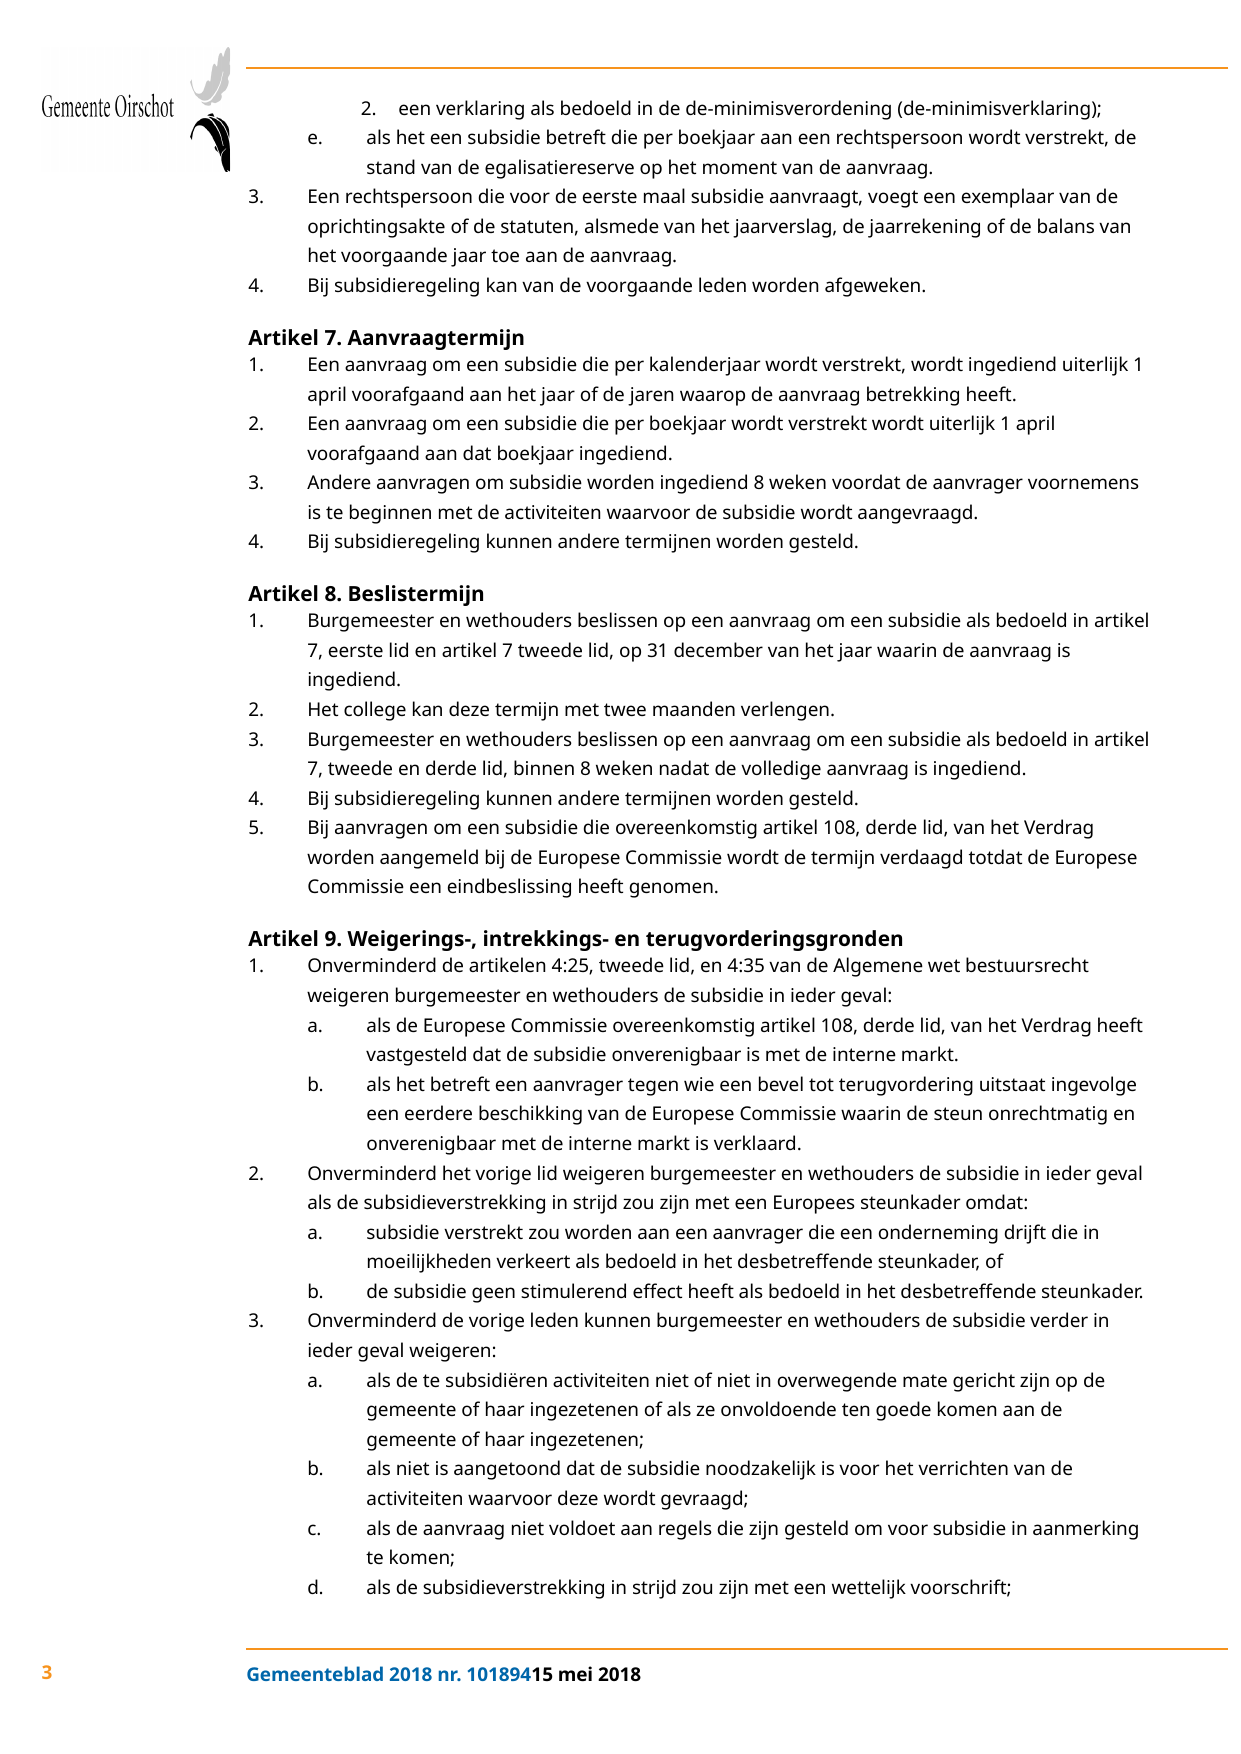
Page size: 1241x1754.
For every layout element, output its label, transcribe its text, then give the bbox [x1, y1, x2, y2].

text Artikel 8. Beslistermijn [248, 579, 1152, 607]
list Bij subsidieregeling kunnen andere termijnen worden gesteld. [248, 785, 1152, 811]
list Een aanvraag om een subsidie die per boekjaar wordt verstrekt wordt uiterlijk 1 april voorafgaand aan dat boekjaar ingediend. [248, 410, 1152, 466]
list Onverminderd het vorige lid weigeren burgemeester en wethouders de subsidie in ieder geval als de subsidieverstrekking in strijd zou zijn met een Europees steunkader omdat: [248, 1160, 1152, 1215]
list Bij subsidieregeling kunnen andere termijnen worden gesteld. [248, 529, 1152, 554]
list als de te subsidiëren activiteiten niet of niet in overwegende mate gericht zijn op de gemeente of haar ingezetenen of als ze onvoldoende ten goede komen aan de gemeente of haar ingezetenen; [307, 1367, 1152, 1452]
list Het college kan deze termijn met twee maanden verlengen. [248, 696, 1152, 722]
list Onverminderd de artikelen 4:25, tweede lid, en 4:35 van de Algemene wet bestuursrecht weigeren burgemeester en wethouders de subsidie in ieder geval: [248, 953, 1152, 1008]
list Bij subsidieregeling kan van de voorgaande leden worden afgeweken. [248, 272, 1152, 298]
list subsidie verstrekt zou worden aan een aanvrager die een onderneming drijft die in moeilijkheden verkeert als bedoeld in het desbetreffende steunkader, of [307, 1219, 1152, 1274]
list Burgemeester en wethouders beslissen op een aanvraag om een subsidie als bedoeld in artikel 7, eerste lid en artikel 7 tweede lid, op 31 december van het jaar waarin de aanvraag is ingediend. [248, 607, 1152, 692]
list Onverminderd de vorige leden kunnen burgemeester en wethouders de subsidie verder in ieder geval weigeren: [248, 1308, 1152, 1363]
list als het een subsidie betreft die per boekjaar aan een rechtspersoon wordt verstrekt, de stand van de egalisatiereserve op het moment van de aanvraag. [307, 124, 1152, 180]
list als de aanvraag niet voldoet aan regels die zijn gesteld om voor subsidie in aanmerking te komen; [307, 1515, 1152, 1570]
picture [41, 47, 231, 172]
list als niet is aangetoond dat de subsidie noodzakelijk is voor het verrichten van de activiteiten waarvoor deze wordt gevraagd; [307, 1456, 1152, 1511]
list als de subsidieverstrekking in strijd zou zijn met een wettelijk voorschrift; [307, 1574, 1152, 1599]
text Artikel 7. Aanvraagtermijn [248, 323, 1152, 351]
list Andere aanvragen om subsidie worden ingediend 8 weken voordat de aanvrager voornemens is te beginnen met de activiteiten waarvoor de subsidie wordt aangevraagd. [248, 469, 1152, 525]
list de subsidie geen stimulerend effect heeft als bedoeld in het desbetreffende steunkader. [307, 1278, 1152, 1304]
list Een aanvraag om een subsidie die per kalenderjaar wordt verstrekt, wordt ingediend uiterlijk 1 april voorafgaand aan het jaar of de jaren waarop de aanvraag betrekking heeft. [248, 351, 1152, 406]
list Een rechtspersoon die voor de eerste maal subsidie aanvraagt, voegt een exemplaar van de oprichtingsakte of de statuten, alsmede van het jaarverslag, de jaarrekening of de balans van het voorgaande jaar toe aan de aanvraag. [248, 183, 1152, 268]
text Artikel 9. Weigerings-, intrekkings- en terugvorderingsgronden [248, 924, 1152, 953]
list Burgemeester en wethouders beslissen op een aanvraag om een subsidie als bedoeld in artikel 7, tweede en derde lid, binnen 8 weken nadat de volledige aanvraag is ingediend. [248, 726, 1152, 781]
list Bij aanvragen om een subsidie die overeenkomstig artikel 108, derde lid, van het Verdrag worden aangemeld bij de Europese Commissie wordt de termijn verdaagd totdat de Europese Commissie een eindbeslissing heeft genomen. [248, 814, 1152, 899]
list als het betreft een aanvrager tegen wie een bevel tot terugvordering uitstaat ingevolge een eerdere beschikking van de Europese Commissie waarin de steun onrechtmatig en onverenigbaar met de interne markt is verklaard. [307, 1071, 1152, 1156]
list een verklaring als bedoeld in de de-minimisverordening (de-minimisverklaring); [361, 95, 1152, 121]
list als de Europese Commissie overeenkomstig artikel 108, derde lid, van het Verdrag heeft vastgesteld dat de subsidie onverenigbaar is met de interne markt. [307, 1012, 1152, 1067]
